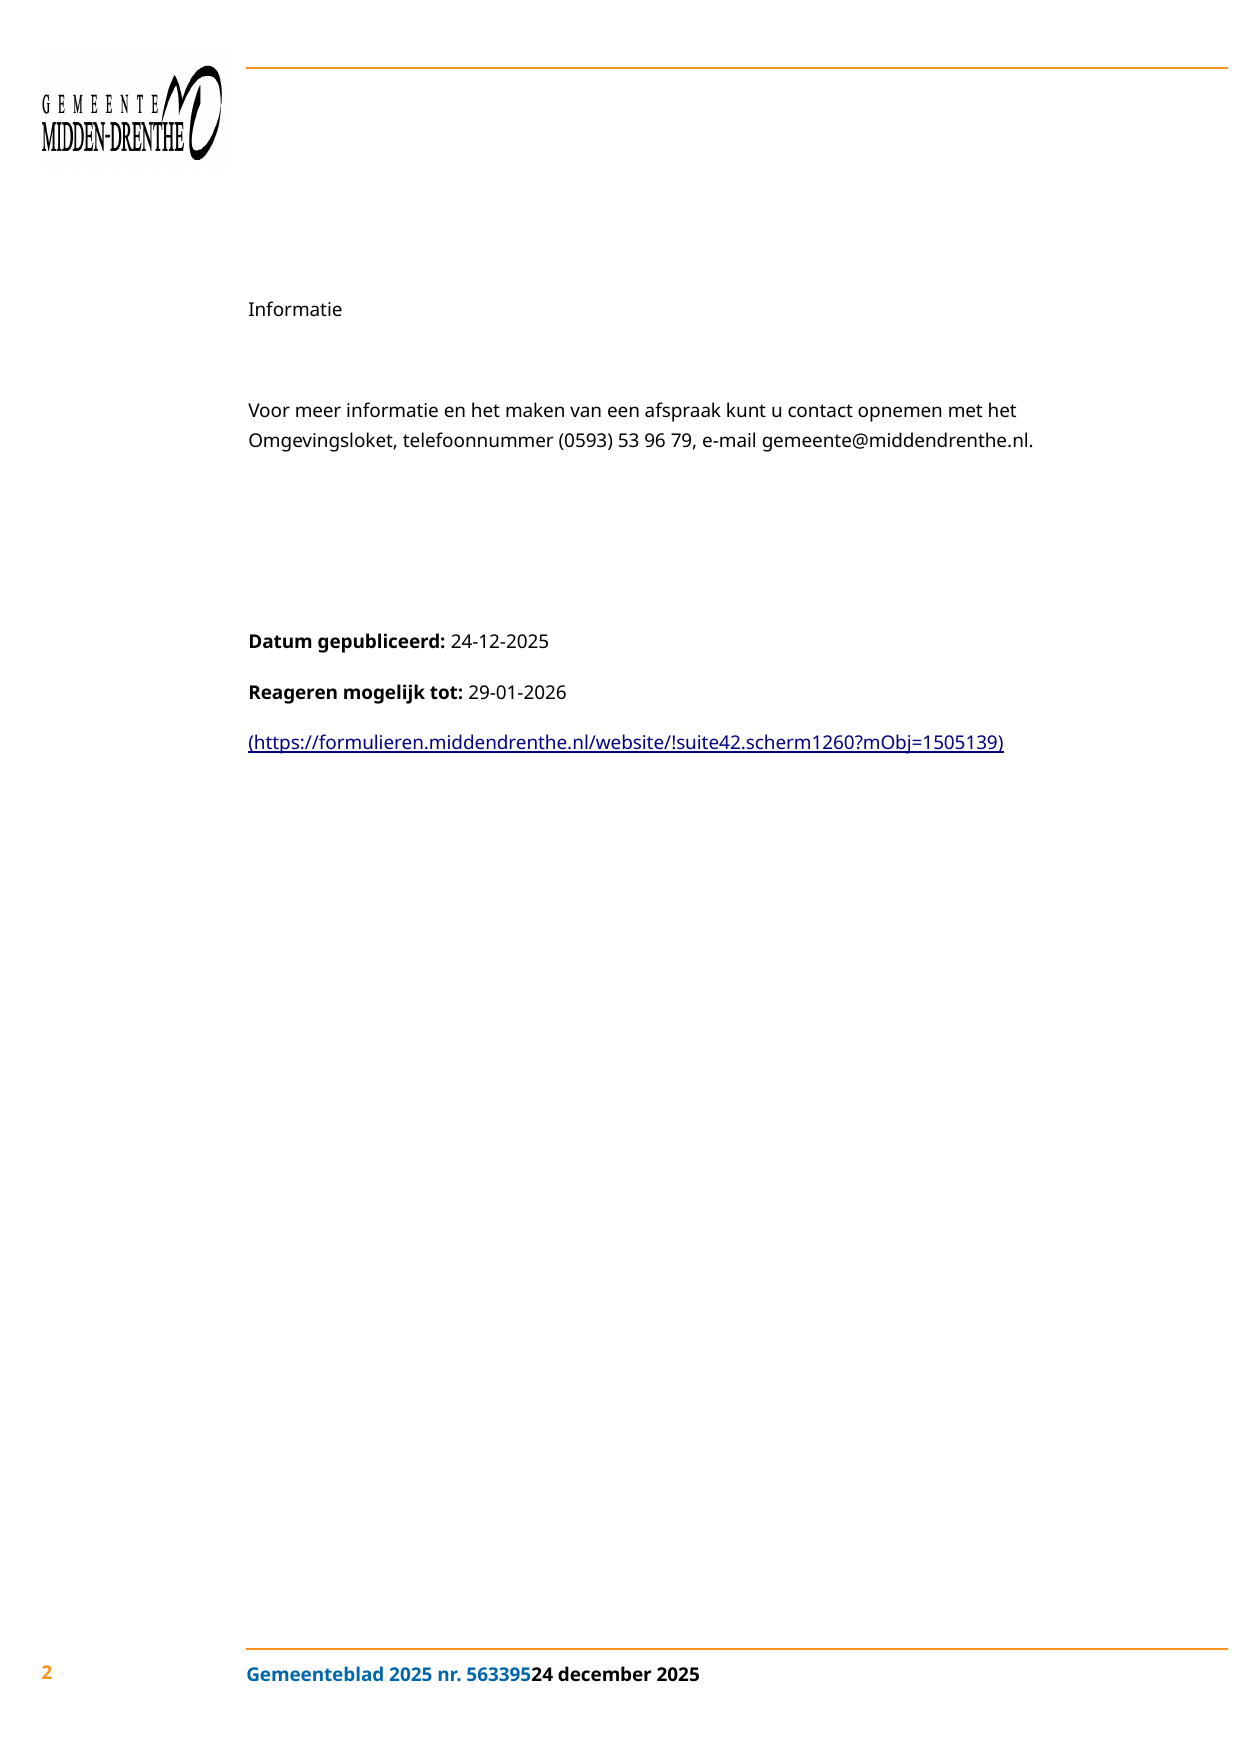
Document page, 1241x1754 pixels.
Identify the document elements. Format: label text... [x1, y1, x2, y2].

text Informatie [248, 296, 1152, 322]
picture [41, 47, 231, 172]
text Reageren mogelijk tot: 29-01-2026 [248, 679, 1152, 705]
text Datum gepubliceerd: 24-12-2025 [248, 628, 1152, 654]
text (https://formulieren.middendrenthe.nl/website/!suite42.scherm1260?mObj=1505139) [248, 729, 1152, 755]
text Voor meer informatie en het maken van een afspraak kunt u contact opnemen met het Omgevingsloket, telefoonnummer (0593) 53 96 79, e-mail gemeente@middendrenthe.nl. [248, 397, 1152, 453]
